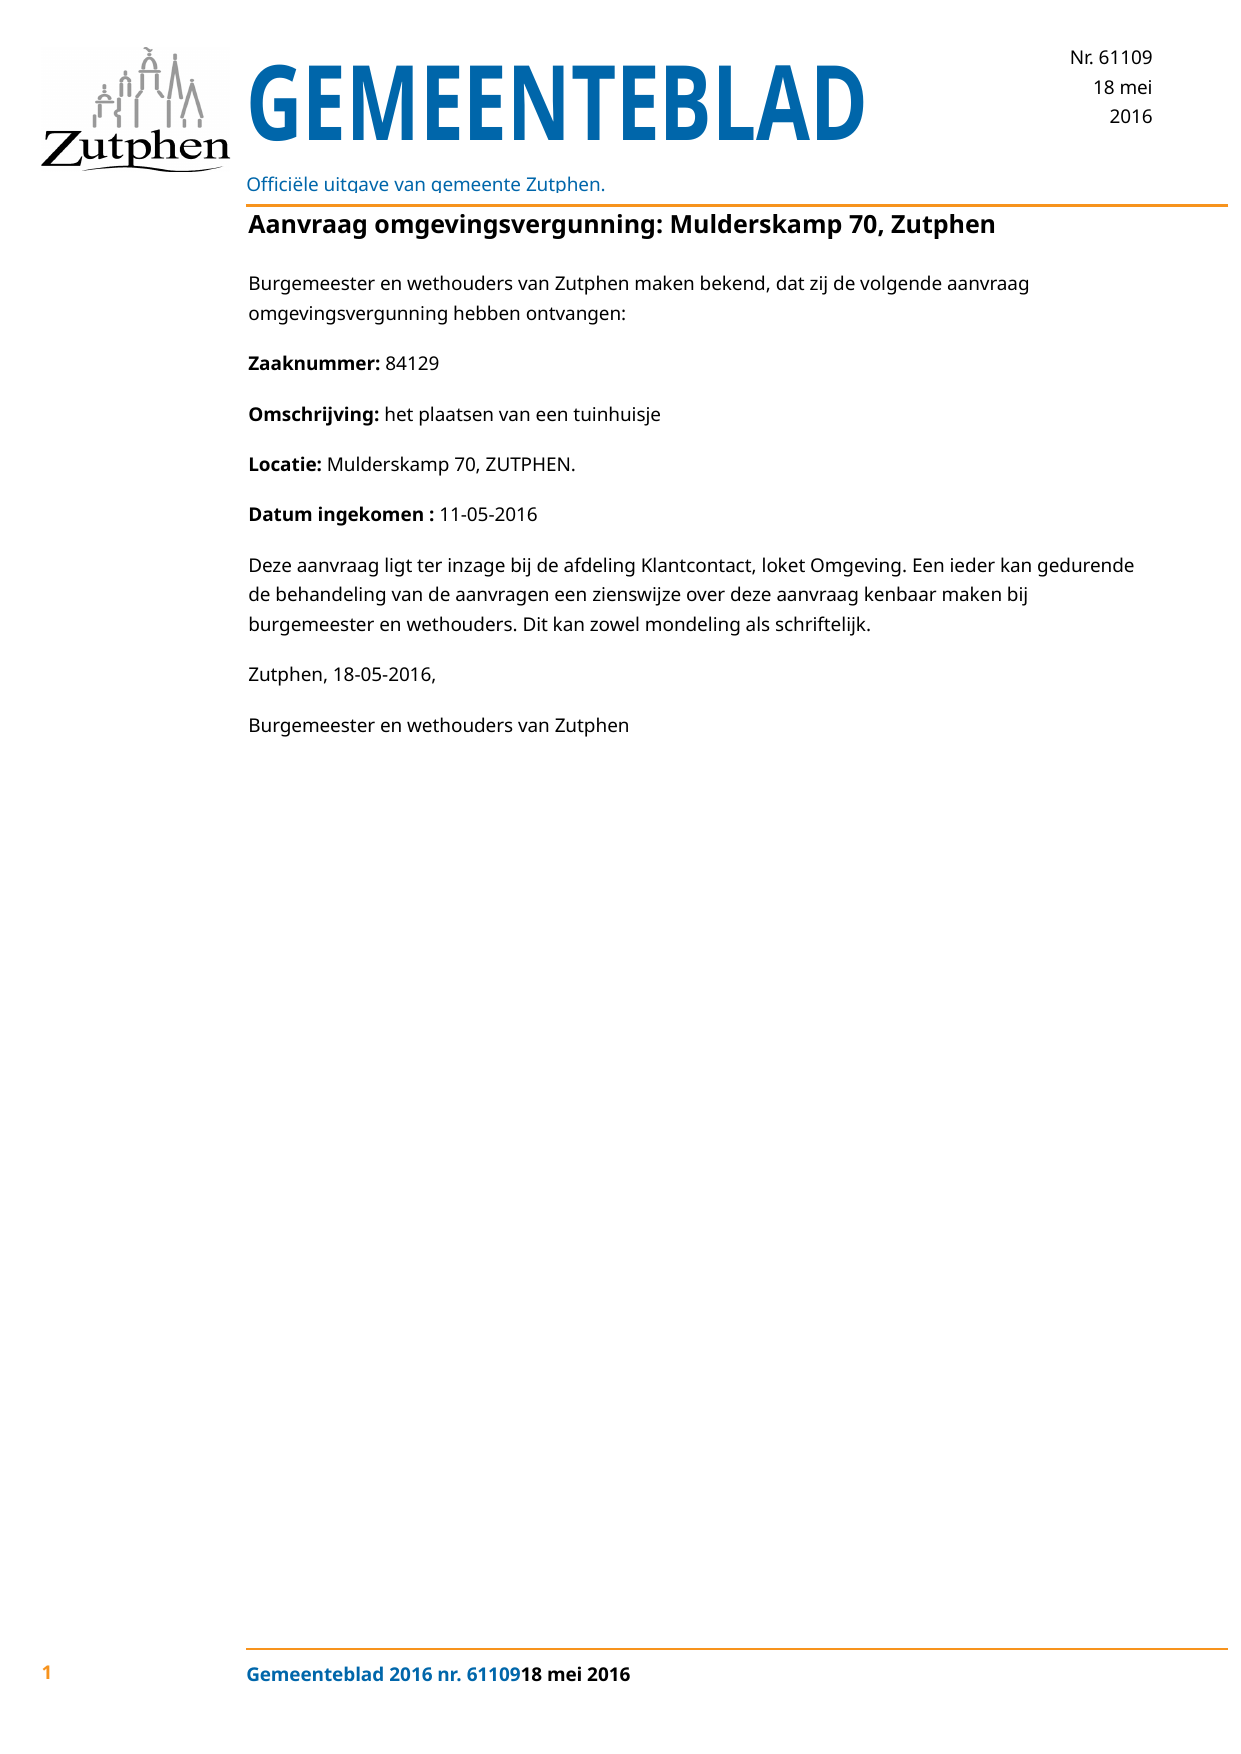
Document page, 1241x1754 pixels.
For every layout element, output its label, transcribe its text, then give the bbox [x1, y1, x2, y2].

text Omschrijving: het plaatsen van een tuinhuisje [248, 401, 1152, 426]
text Aanvraag omgevingsvergunning: Mulderskamp 70, Zutphen [248, 207, 1152, 241]
text Deze aanvraag ligt ter inzage bij de afdeling Klantcontact, loket Omgeving. Een ieder kan gedurende de behandeling van de aanvragen een zienswijze over deze aanvraag kenbaar maken bij burgemeester en wethouders. Dit kan zowel mondeling als schriftelijk. [248, 552, 1152, 637]
text Zutphen, 18-05-2016, [248, 662, 1152, 687]
text Burgemeester en wethouders van Zutphen [248, 712, 1152, 738]
text Zaaknummer: 84129 [248, 350, 1152, 376]
text Locatie: Mulderskamp 70, ZUTPHEN. [248, 451, 1152, 477]
picture [41, 47, 231, 172]
text Datum ingekomen : 11-05-2016 [248, 502, 1152, 527]
text Burgemeester en wethouders van Zutphen maken bekend, dat zij de volgende aanvraag omgevingsvergunning hebben ontvangen: [248, 270, 1152, 326]
